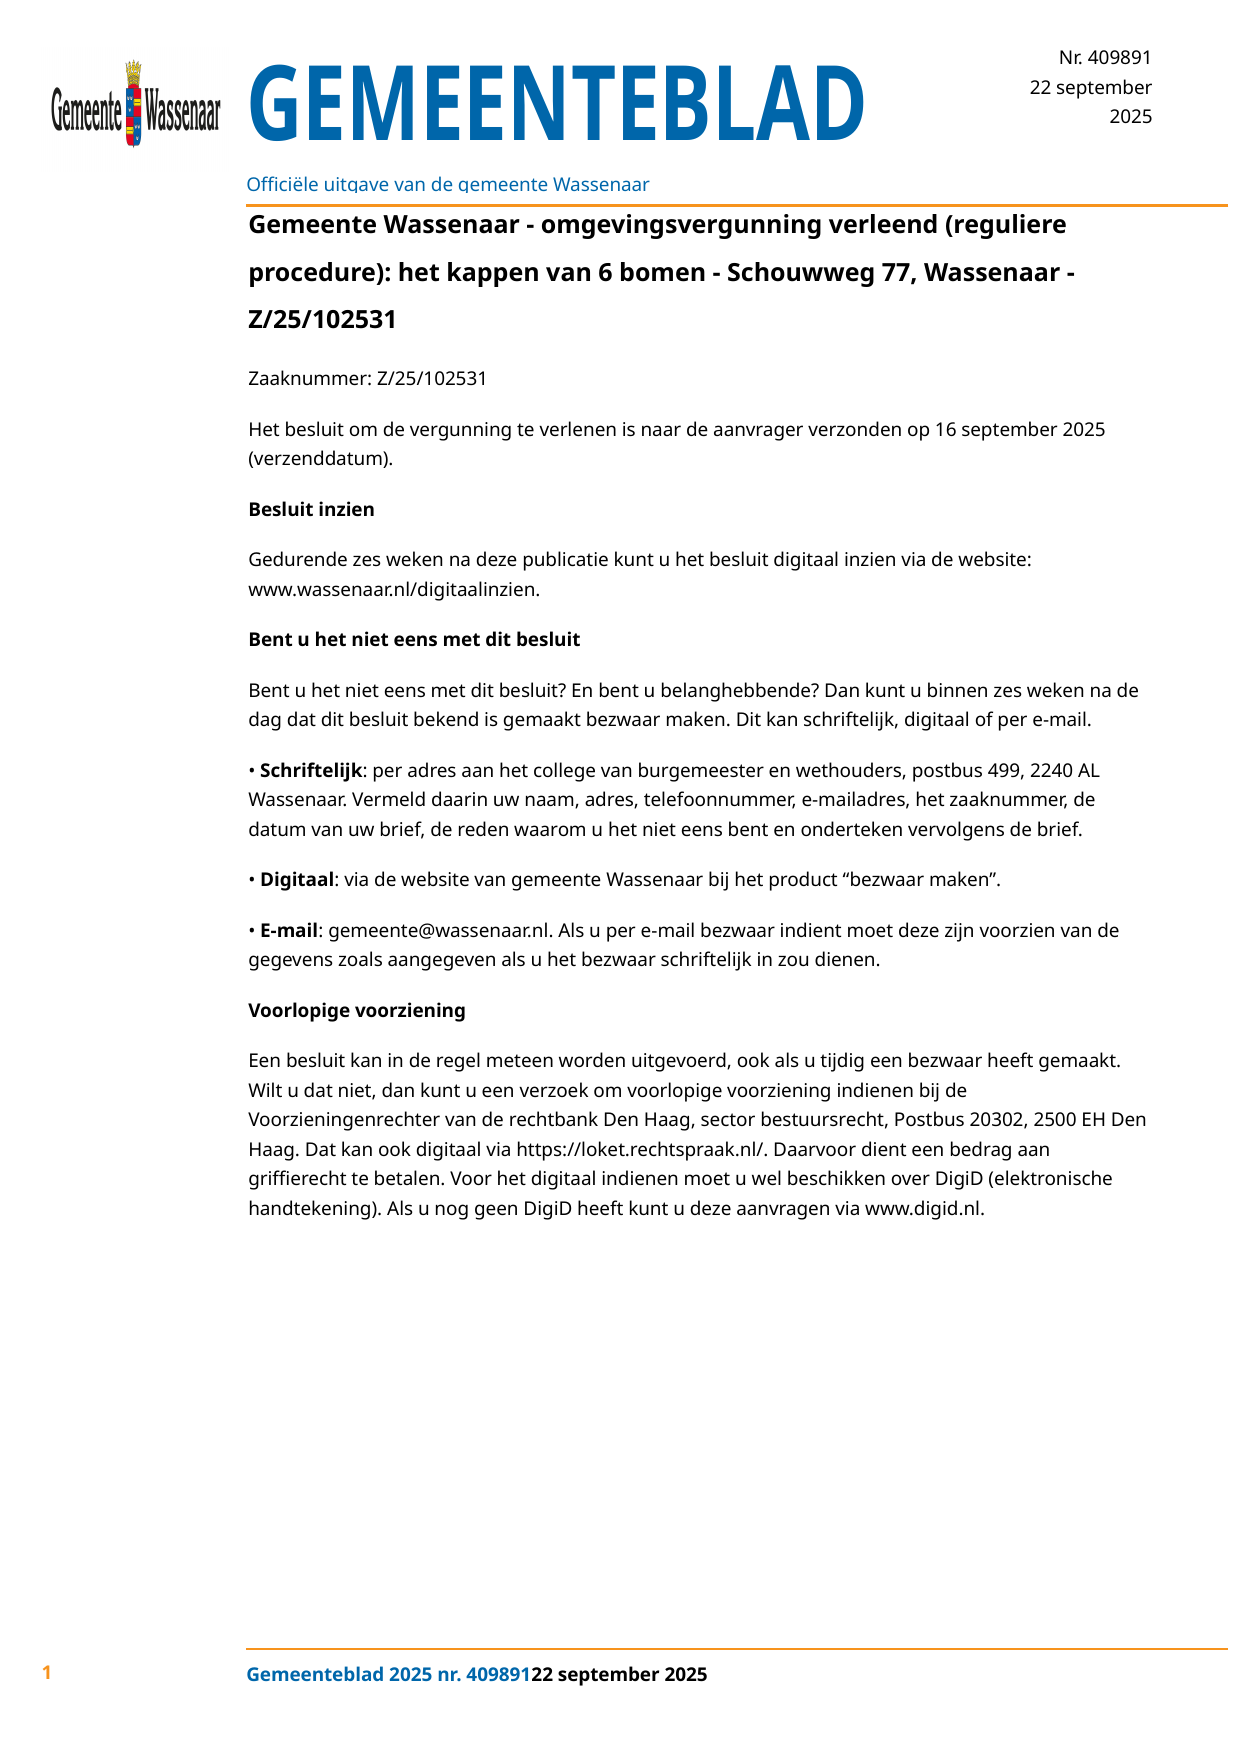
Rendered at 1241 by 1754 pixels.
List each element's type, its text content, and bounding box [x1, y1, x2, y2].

picture [41, 47, 231, 172]
text • Digitaal: via de website van gemeente Wassenaar bij het product “bezwaar maken”. [248, 866, 1152, 892]
text Besluit inzien [248, 496, 1152, 522]
text • E-mail: gemeente@wassenaar.nl. Als u per e-mail bezwaar indient moet deze zijn voorzien van de gegevens zoals aangegeven als u het bezwaar schriftelijk in zou dienen. [248, 917, 1152, 972]
text Gemeente Wassenaar - omgevingsvergunning verleend (reguliere procedure): het kappen van 6 bomen - Schouwweg 77, Wassenaar - Z/25/102531 [248, 207, 1152, 336]
text Bent u het niet eens met dit besluit? En bent u belanghebbende? Dan kunt u binnen zes weken na de dag dat dit besluit bekend is gemaakt bezwaar maken. Dit kan schriftelijk, digitaal of per e-mail. [248, 677, 1152, 732]
text Bent u het niet eens met dit besluit [248, 626, 1152, 652]
text • Schriftelijk: per adres aan het college van burgemeester en wethouders, postbus 499, 2240 AL Wassenaar. Vermeld daarin uw naam, adres, telefoonnummer, e-mailadres, het zaaknummer, de datum van uw brief, de reden waarom u het niet eens bent en onderteken vervolgens de brief. [248, 757, 1152, 842]
text Het besluit om de vergunning te verlenen is naar de aanvrager verzonden op 16 september 2025 (verzenddatum). [248, 416, 1152, 471]
text Zaaknummer: Z/25/102531 [248, 366, 1152, 391]
text Gedurende zes weken na deze publicatie kunt u het besluit digitaal inzien via de website: www.wassenaar.nl/digitaalinzien. [248, 546, 1152, 602]
text Voorlopige voorziening [248, 997, 1152, 1022]
text Een besluit kan in de regel meteen worden uitgevoerd, ook als u tijdig een bezwaar heeft gemaakt. Wilt u dat niet, dan kunt u een verzoek om voorlopige voorziening indienen bij de Voorzieningenrechter van de rechtbank Den Haag, sector bestuursrecht, Postbus 20302, 2500 EH Den Haag. Dat kan ook digitaal via https://loket.rechtspraak.nl/. Daarvoor dient een bedrag aan griffierecht te betalen. Voor het digitaal indienen moet u wel beschikken over DigiD (elektronische handtekening). Als u nog geen DigiD heeft kunt u deze aanvragen via www.digid.nl. [248, 1047, 1152, 1221]
